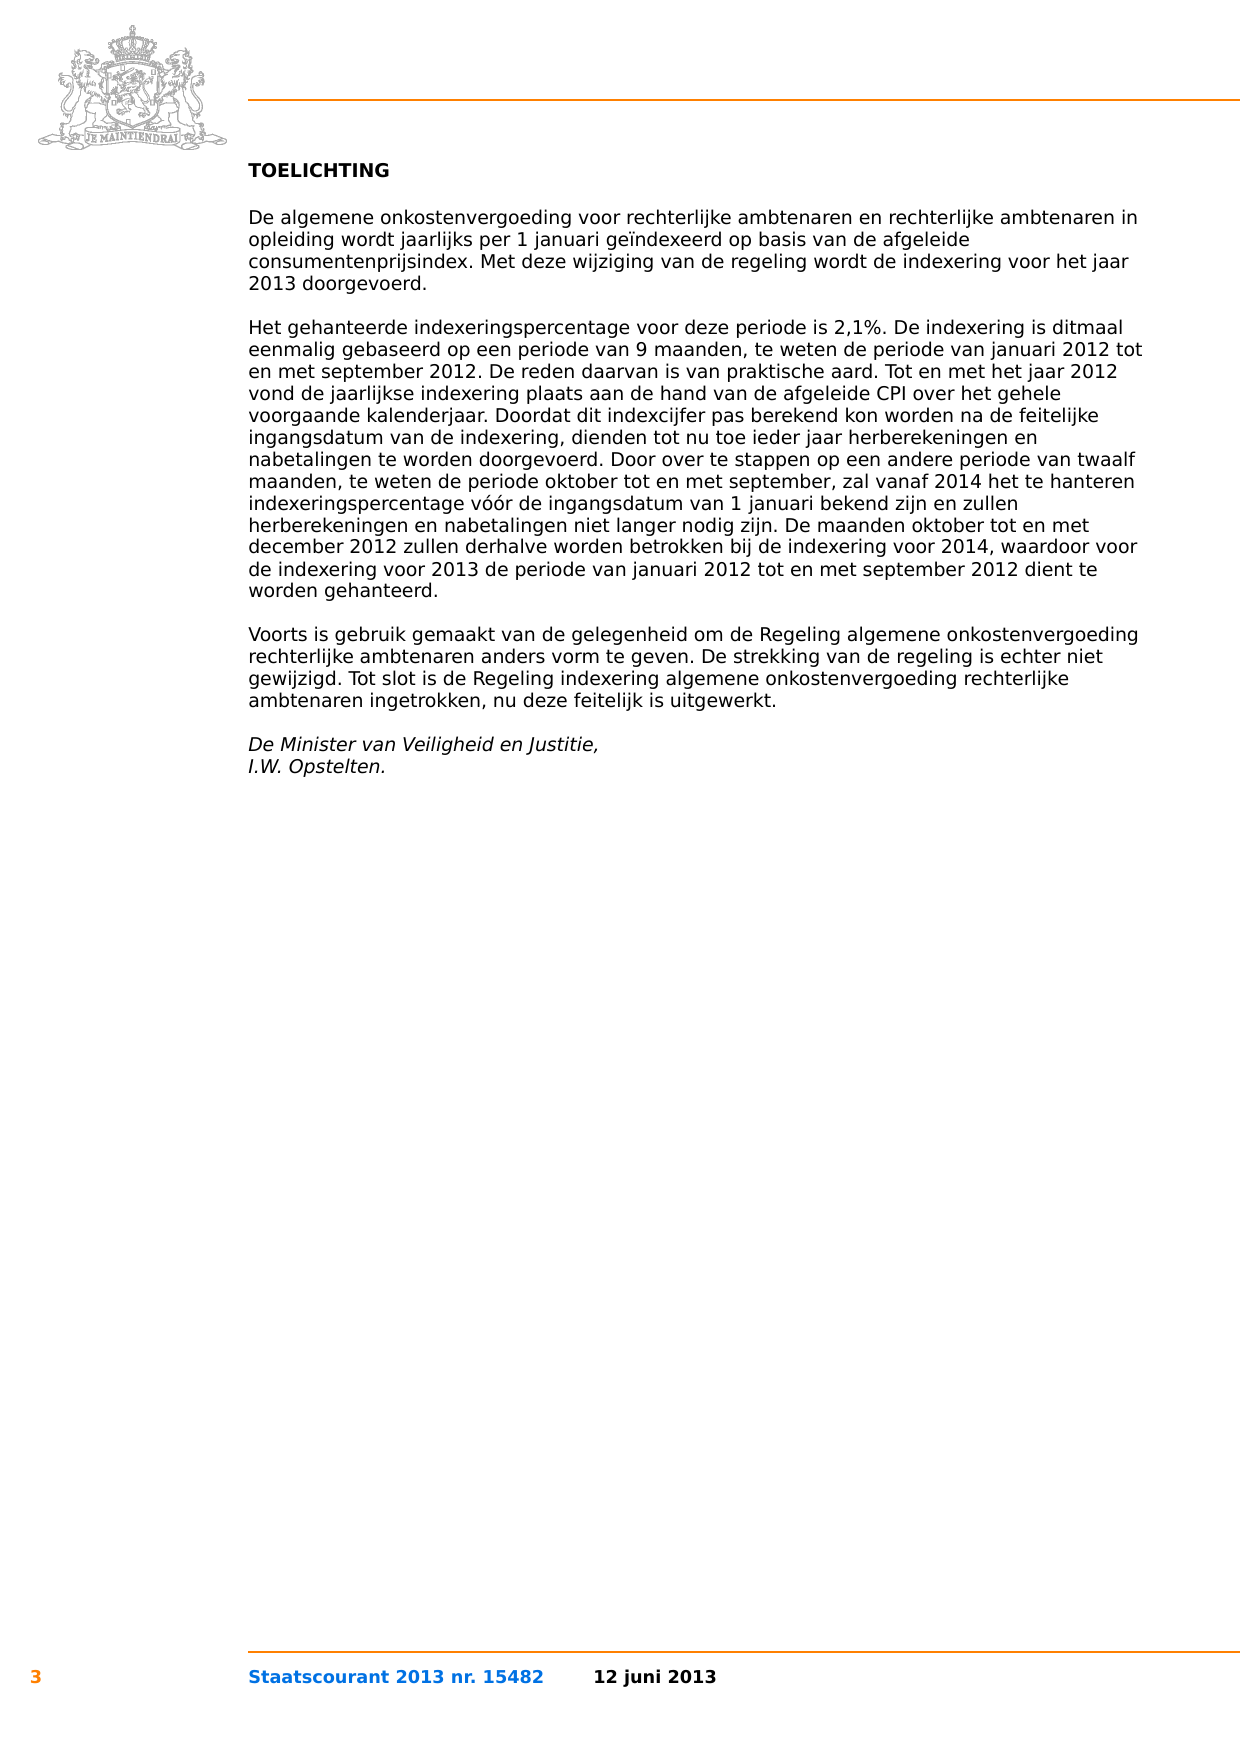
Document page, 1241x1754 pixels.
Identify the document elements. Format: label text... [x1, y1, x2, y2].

text Voorts is gebruik gemaakt van de gelegenheid om de Regeling algemene onkostenvergoeding rechterlijke ambtenaren anders vorm te geven. De strekking van de regeling is echter niet gewijzigd. Tot slot is de Regeling indexering algemene onkostenvergoeding rechterlijke ambtenaren ingetrokken, nu deze feitelijk is uitgewerkt. [248, 624, 1163, 712]
text De Minister van Veiligheid en Justitie, I.W. Opstelten. [248, 734, 1163, 778]
text Het gehanteerde indexeringspercentage voor deze periode is 2,1%. De indexering is ditmaal eenmalig gebaseerd op een periode van 9 maanden, te weten de periode van januari 2012 tot en met september 2012. De reden daarvan is van praktische aard. Tot en met het jaar 2012 vond de jaarlijkse indexering plaats aan de hand van de afgeleide CPI over het gehele voorgaande kalenderjaar. Doordat dit indexcijfer pas berekend kon worden na de feitelijke ingangsdatum van de indexering, dienden tot nu toe ieder jaar herberekeningen en nabetalingen te worden doorgevoerd. Door over te stappen op een andere periode van twaalf maanden, te weten de periode oktober tot en met september, zal vanaf 2014 het te hanteren indexeringspercentage vóór de ingangsdatum van 1 januari bekend zijn en zullen herberekeningen en nabetalingen niet langer nodig zijn. De maanden oktober tot en met december 2012 zullen derhalve worden betrokken bij de indexering voor 2014, waardoor voor de indexering voor 2013 de periode van januari 2012 tot en met september 2012 dient te worden gehanteerd. [248, 317, 1163, 602]
text De algemene onkostenvergoeding voor rechterlijke ambtenaren en rechterlijke ambtenaren in opleiding wordt jaarlijks per 1 januari geïndexeerd op basis van de afgeleide consumentenprijsindex. Met deze wijziging van de regeling wordt de indexering voor het jaar 2013 doorgevoerd. [248, 207, 1163, 295]
subtitle TOELICHTING [248, 160, 1163, 182]
picture [38, 25, 227, 150]
